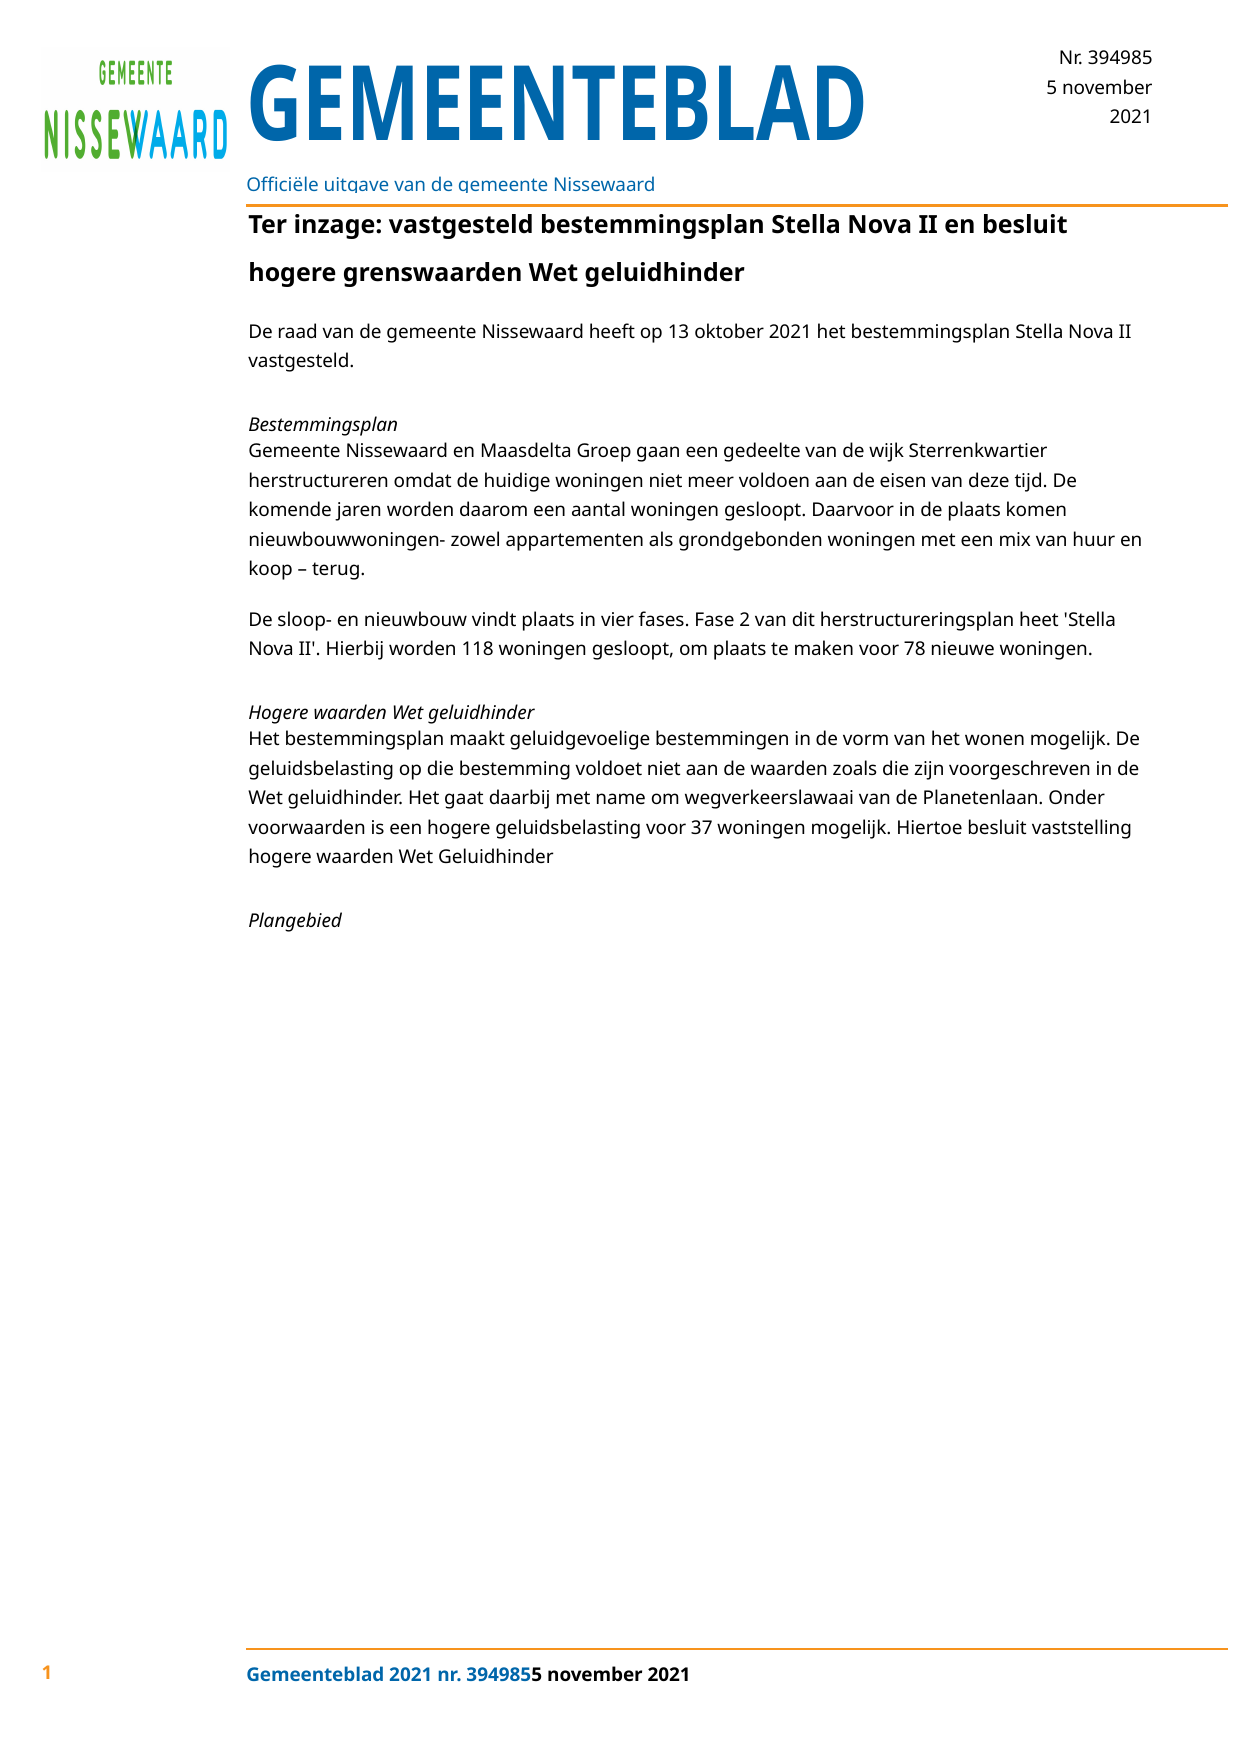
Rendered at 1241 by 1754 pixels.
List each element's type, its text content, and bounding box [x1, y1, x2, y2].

text Bestemmingsplan [248, 411, 1152, 437]
text De sloop- en nieuwbouw vindt plaats in vier fases. Fase 2 van dit herstructureringsplan heet 'Stella Nova II'. Hierbij worden 118 woningen gesloopt, om plaats te maken voor 78 nieuwe woningen. [248, 606, 1152, 661]
text Gemeente Nissewaard en Maasdelta Groep gaan een gedeelte van de wijk Sterrenkwartier herstructureren omdat de huidige woningen niet meer voldoen aan de eisen van deze tijd. De komende jaren worden daarom een aantal woningen gesloopt. Daarvoor in de plaats komen nieuwbouwwoningen- zowel appartementen als grondgebonden woningen met een mix van huur en koop – terug. [248, 437, 1152, 581]
text Plangebied [248, 907, 1152, 933]
picture [41, 47, 231, 172]
text De raad van de gemeente Nissewaard heeft op 13 oktober 2021 het bestemmingsplan Stella Nova II vastgesteld. [248, 318, 1152, 373]
text Ter inzage: vastgesteld bestemmingsplan Stella Nova II en besluit hogere grenswaarden Wet geluidhinder [248, 207, 1152, 288]
text Het bestemmingsplan maakt geluidgevoelige bestemmingen in de vorm van het wonen mogelijk. De geluidsbelasting op die bestemming voldoet niet aan de waarden zoals die zijn voorgeschreven in de Wet geluidhinder. Het gaat daarbij met name om wegverkeerslawaai van de Planetenlaan. Onder voorwaarden is een hogere geluidsbelasting voor 37 woningen mogelijk. Hiertoe besluit vaststelling hogere waarden Wet Geluidhinder [248, 725, 1152, 869]
text Hogere waarden Wet geluidhinder [248, 699, 1152, 725]
